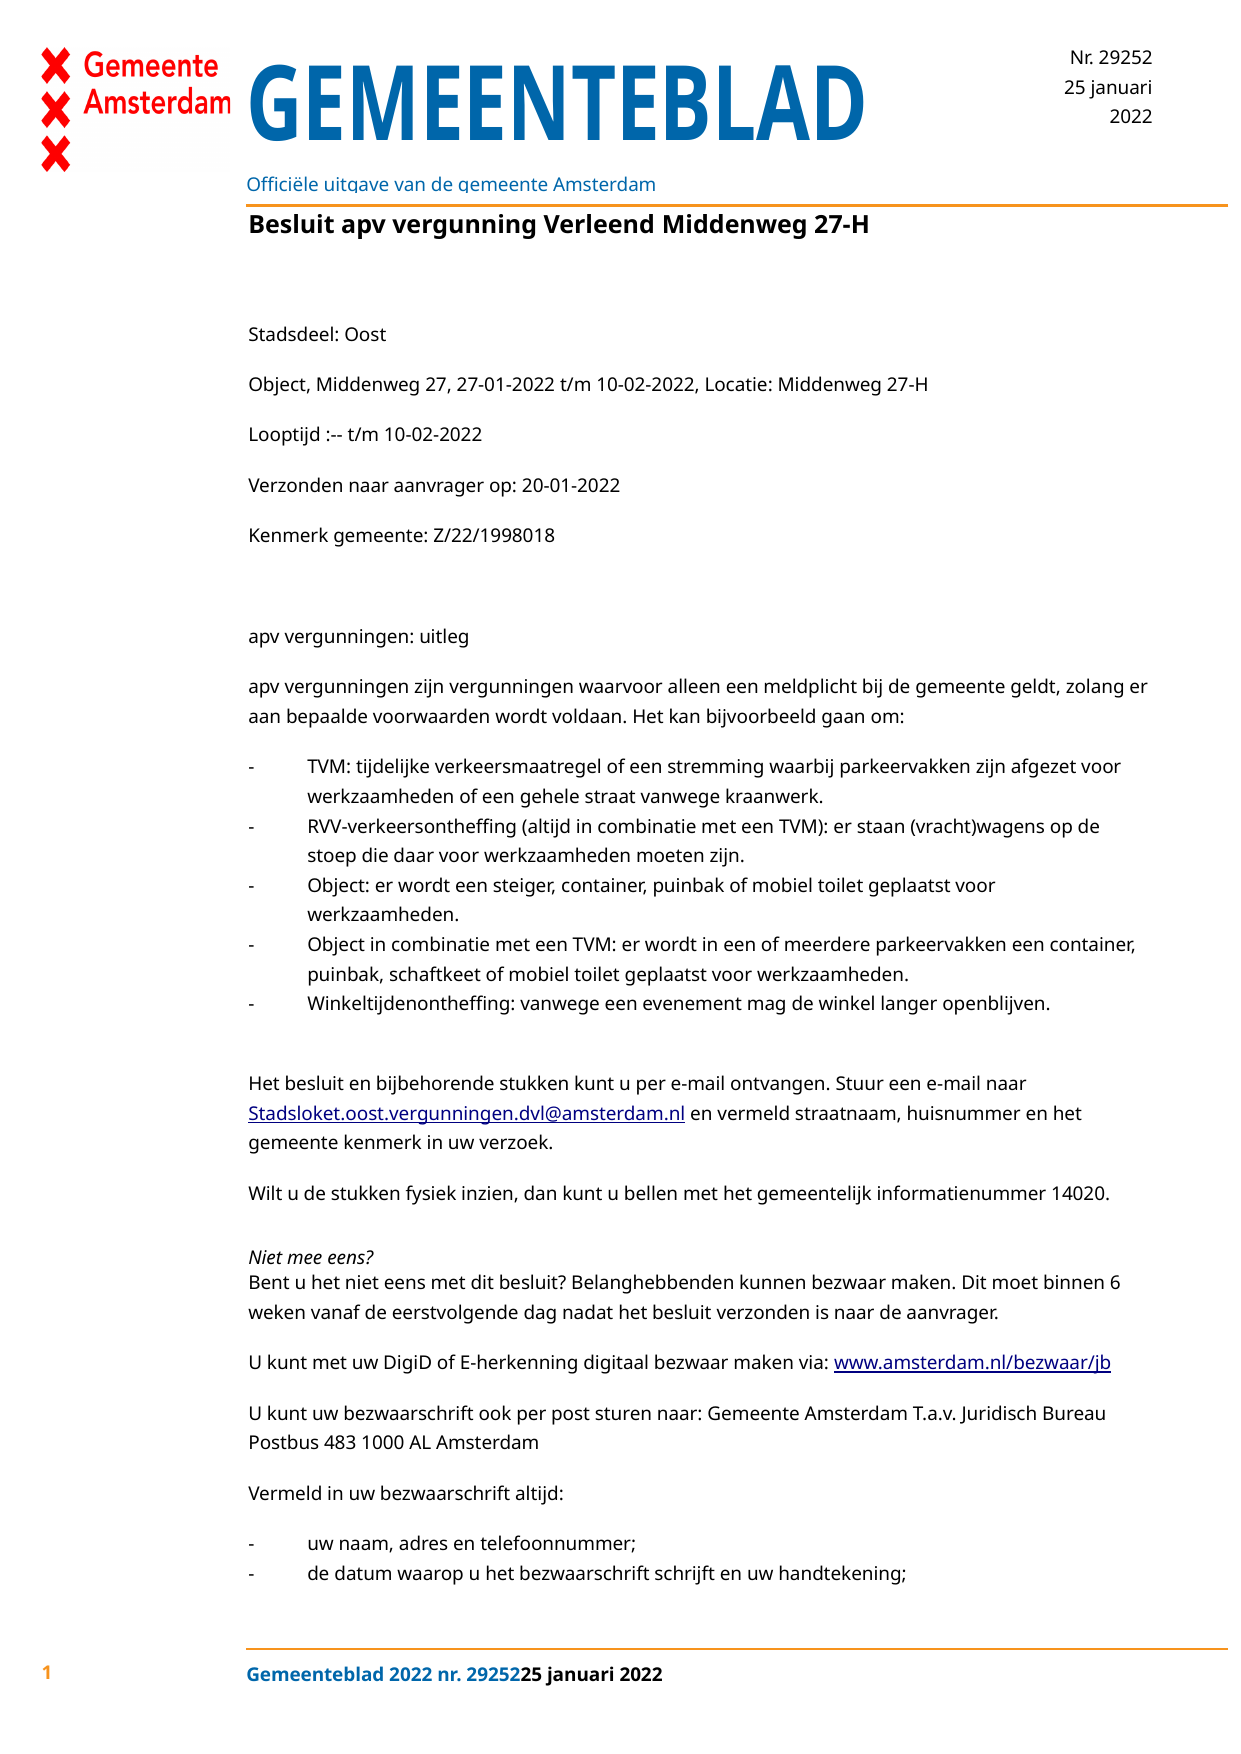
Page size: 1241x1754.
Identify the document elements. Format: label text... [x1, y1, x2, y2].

text Object, Middenweg 27, 27-01-2022 t/m 10-02-2022, Locatie: Middenweg 27-H [248, 371, 1152, 397]
text Verzonden naar aanvrager op: 20-01-2022 [248, 472, 1152, 498]
text Het besluit en bijbehorende stukken kunt u per e-mail ontvangen. Stuur een e-mail naar Stadsloket.oost.vergunningen.dvl@amsterdam.nl en vermeld straatnaam, huisnummer en het gemeente kenmerk in uw verzoek. [248, 1070, 1152, 1155]
text Kenmerk gemeente: Z/22/1998018 [248, 522, 1152, 548]
text Besluit apv vergunning Verleend Middenweg 27-H [248, 207, 1152, 241]
picture [41, 47, 231, 172]
text U kunt met uw DigiD of E-herkenning digitaal bezwaar maken via: www.amsterdam.nl/bezwaar/jb [248, 1349, 1152, 1375]
list Object: er wordt een steiger, container, puinbak of mobiel toilet geplaatst voor werkzaamheden. [248, 872, 1152, 927]
list Object in combinatie met een TVM: er wordt in een of meerdere parkeervakken een container, puinbak, schaftkeet of mobiel toilet geplaatst voor werkzaamheden. [248, 931, 1152, 986]
text apv vergunningen zijn vergunningen waarvoor alleen een meldplicht bij de gemeente geldt, zolang er aan bepaalde voorwaarden wordt voldaan. Het kan bijvoorbeeld gaan om: [248, 674, 1152, 729]
list uw naam, adres en telefoonnummer; [248, 1530, 1152, 1556]
text Wilt u de stukken fysiek inzien, dan kunt u bellen met het gemeentelijk informatienummer 14020. [248, 1180, 1152, 1206]
text Niet mee eens? [248, 1244, 1152, 1269]
text U kunt uw bezwaarschrift ook per post sturen naar: Gemeente Amsterdam T.a.v. Juridisch Bureau Postbus 483 1000 AL Amsterdam [248, 1400, 1152, 1455]
text Looptijd :-- t/m 10-02-2022 [248, 422, 1152, 447]
text Stadsdeel: Oost [248, 321, 1152, 346]
list RVV-verkeersontheffing (altijd in combinatie met een TVM): er staan (vracht)wagens op de stoep die daar voor werkzaamheden moeten zijn. [248, 813, 1152, 868]
list Winkeltijdenontheffing: vanwege een evenement mag de winkel langer openblijven. [248, 990, 1152, 1016]
text Bent u het niet eens met dit besluit? Belanghebbenden kunnen bezwaar maken. Dit moet binnen 6 weken vanaf de eerstvolgende dag nadat het besluit verzonden is naar de aanvrager. [248, 1269, 1152, 1325]
text Vermeld in uw bezwaarschrift altijd: [248, 1480, 1152, 1506]
list TVM: tijdelijke verkeersmaatregel of een stremming waarbij parkeervakken zijn afgezet voor werkzaamheden of een gehele straat vanwege kraanwerk. [248, 754, 1152, 809]
list de datum waarop u het bezwaarschrift schrijft en uw handtekening; [248, 1560, 1152, 1586]
text apv vergunningen: uitleg [248, 623, 1152, 649]
